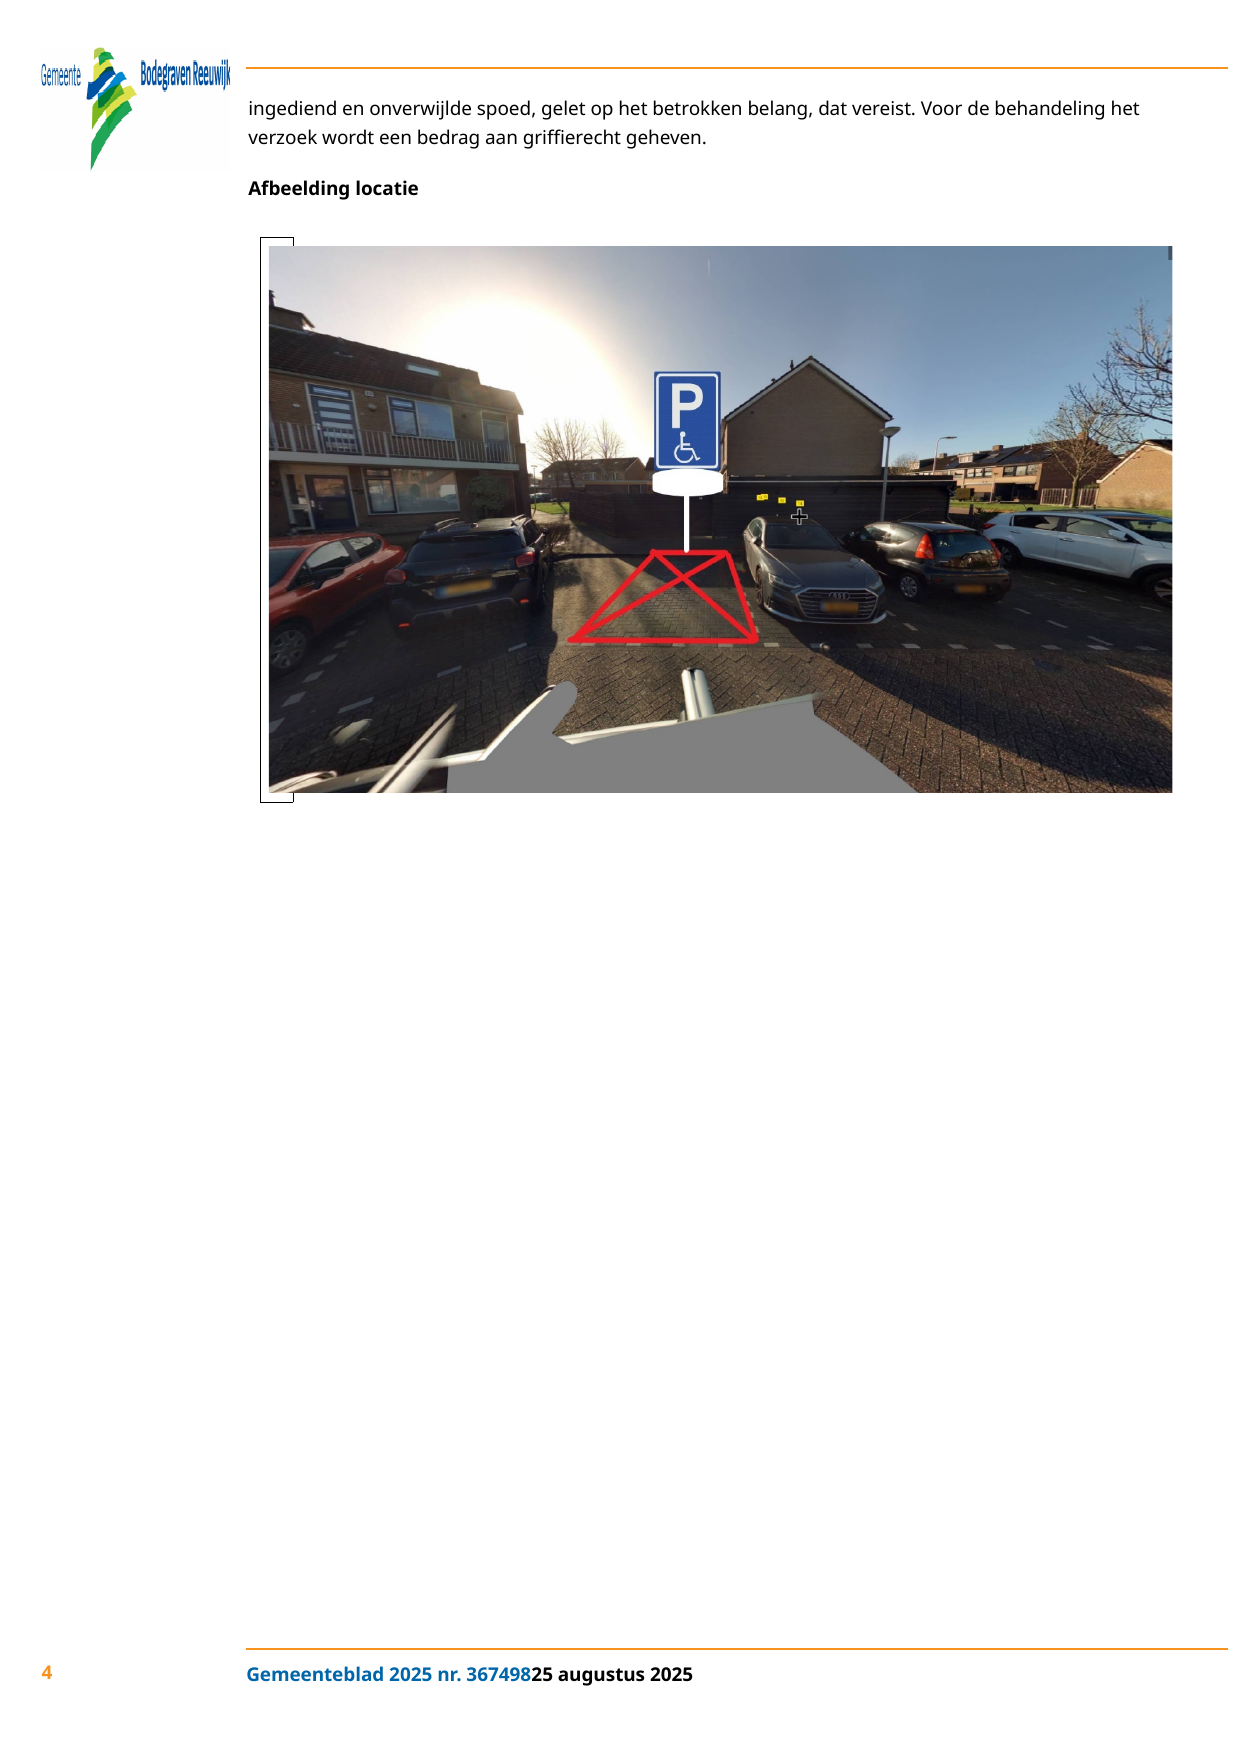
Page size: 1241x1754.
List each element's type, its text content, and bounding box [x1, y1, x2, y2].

text ingediend en onverwijlde spoed, gelet op het betrokken belang, dat vereist. Voor de behandeling het verzoek wordt een bedrag aan griffierecht geheven. [248, 95, 1152, 150]
picture [268, 246, 1173, 793]
text Afbeelding locatie [248, 175, 1152, 201]
picture [41, 47, 231, 172]
